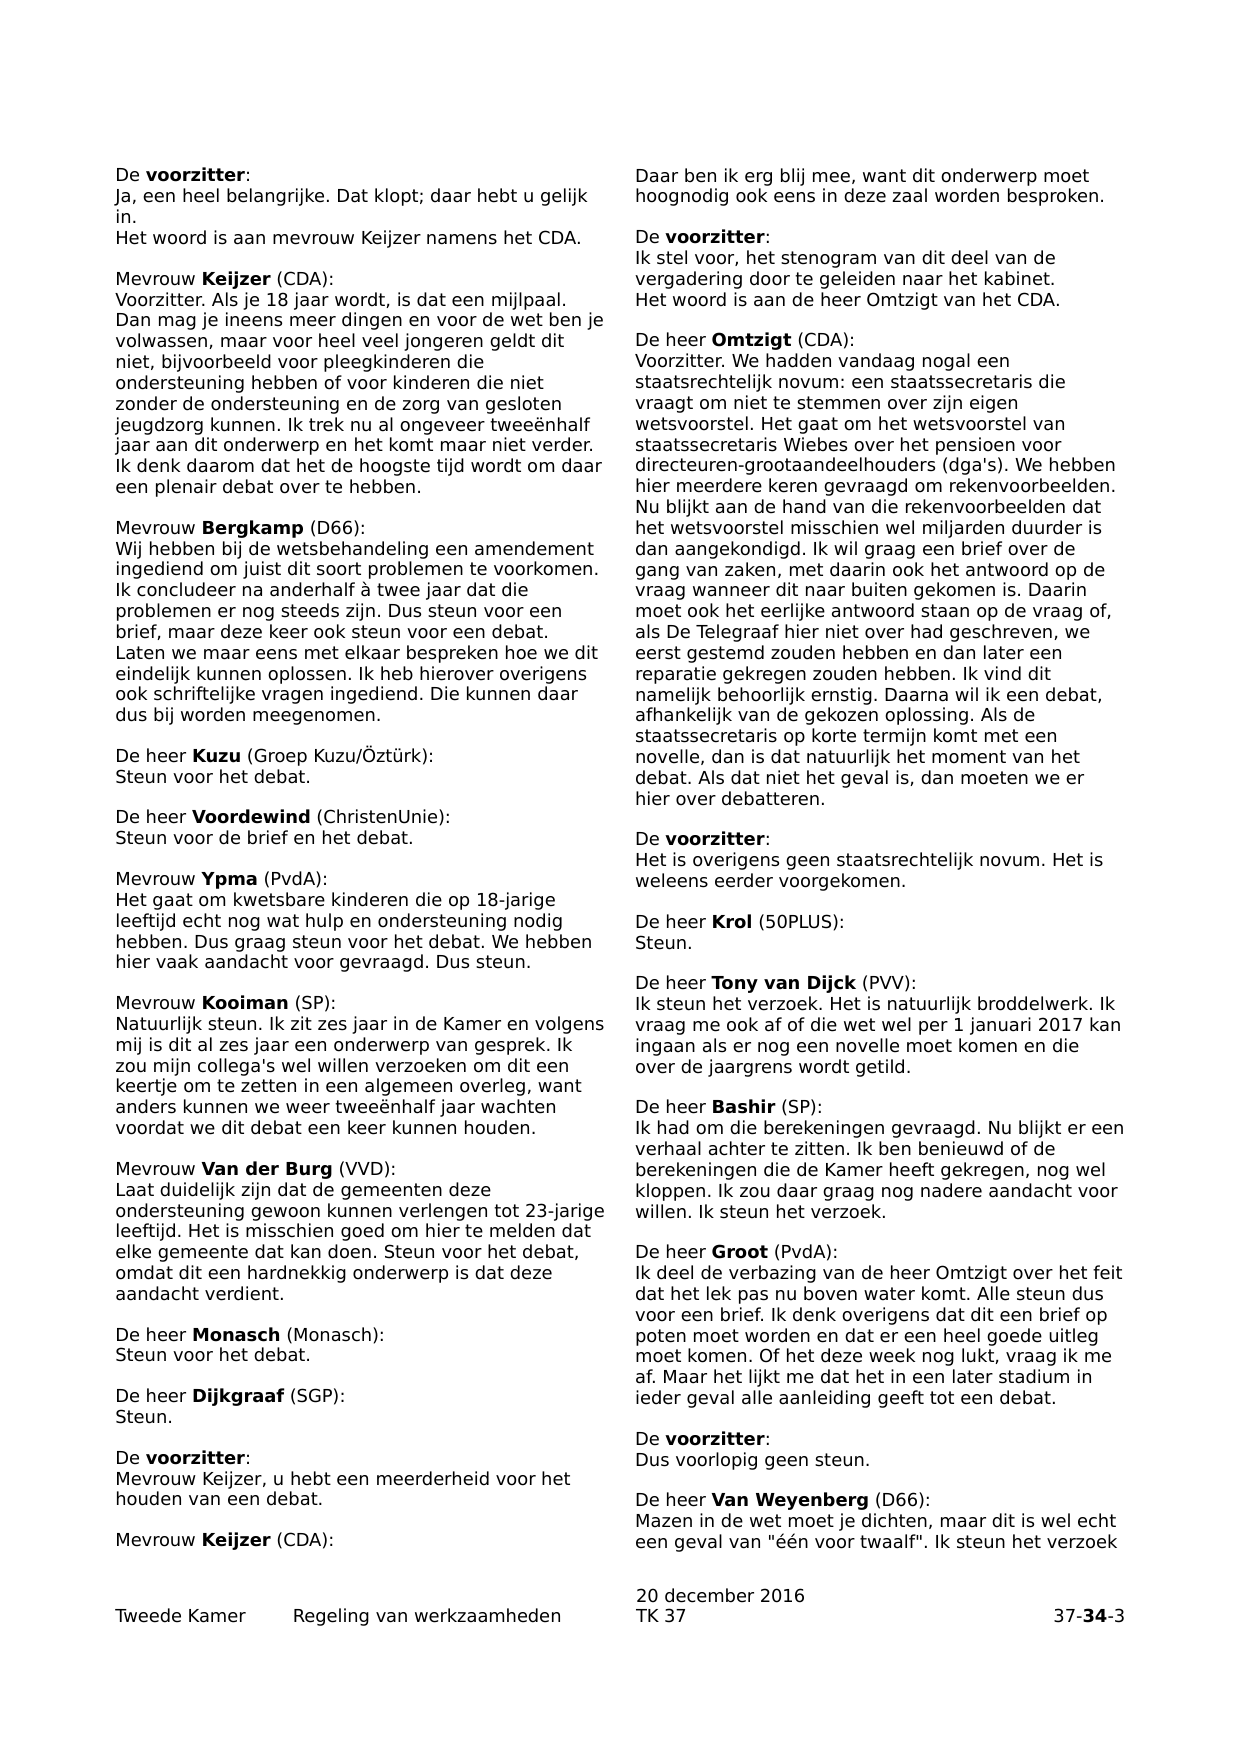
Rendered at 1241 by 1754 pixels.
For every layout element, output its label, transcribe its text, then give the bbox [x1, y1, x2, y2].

text Steun. [115, 1407, 605, 1428]
text De heer Kuzu (Groep Kuzu/Öztürk): [115, 746, 605, 767]
text Ik had om die berekeningen gevraagd. Nu blijkt er een verhaal achter te zitten. Ik ben benieuwd of de berekeningen die de Kamer heeft gekregen, nog wel kloppen. Ik zou daar graag nog nadere aandacht voor willen. Ik steun het verzoek. [635, 1118, 1125, 1222]
text De heer Bashir (SP): [635, 1097, 1125, 1118]
text De voorzitter: [635, 227, 1125, 248]
text Laat duidelijk zijn dat de gemeenten deze ondersteuning gewoon kunnen verlengen tot 23-jarige leeftijd. Het is misschien goed om hier te melden dat elke gemeente dat kan doen. Steun voor het debat, omdat dit een hardnekkig onderwerp is dat deze aandacht verdient. [115, 1179, 605, 1304]
text Ik stel voor, het stenogram van dit deel van de vergadering door te geleiden naar het kabinet. [635, 248, 1125, 289]
text Ik steun het verzoek. Het is natuurlijk broddelwerk. Ik vraag me ook af of die wet wel per 1 januari 2017 kan ingaan als er nog een novelle moet komen en die over de jaargrens wordt getild. [635, 994, 1125, 1077]
text De heer Dijkgraaf (SGP): [115, 1386, 605, 1407]
text Steun voor de brief en het debat. [115, 828, 605, 849]
text Steun voor het debat. [115, 1345, 605, 1366]
text Mevrouw Keijzer (CDA): [115, 268, 605, 289]
text Steun voor het debat. [115, 767, 605, 787]
text Voorzitter. Als je 18 jaar wordt, is dat een mijlpaal. Dan mag je ineens meer dingen en voor de wet ben je volwassen, maar voor heel veel jongeren geldt dit niet, bijvoorbeeld voor pleegkinderen die ondersteuning hebben of voor kinderen die niet zonder de ondersteuning en de zorg van gesloten jeugdzorg kunnen. Ik trek nu al ongeveer tweeënhalf jaar aan dit onderwerp en het komt maar niet verder. Ik denk daarom dat het de hoogste tijd wordt om daar een plenair debat over te hebben. [115, 289, 605, 498]
text De heer Tony van Dijck (PVV): [635, 973, 1125, 994]
text Het is overigens geen staatsrechtelijk novum. Het is weleens eerder voorgekomen. [635, 850, 1125, 892]
text De heer Krol (50PLUS): [635, 912, 1125, 932]
text Mevrouw Keijzer (CDA): [115, 1530, 605, 1551]
text Mevrouw Van der Burg (VVD): [115, 1159, 605, 1179]
text De voorzitter: [635, 1429, 1125, 1449]
text De heer Van Weyenberg (D66): [635, 1490, 1125, 1511]
text De voorzitter: [115, 165, 605, 186]
text De voorzitter: [635, 829, 1125, 850]
text De heer Groot (PvdA): [635, 1242, 1125, 1263]
text De voorzitter: [115, 1448, 605, 1468]
text Mevrouw Kooiman (SP): [115, 993, 605, 1014]
text Mevrouw Keijzer, u hebt een meerderheid voor het houden van een debat. [115, 1468, 605, 1510]
text De heer Omtzigt (CDA): [635, 330, 1125, 351]
text Het woord is aan de heer Omtzigt van het CDA. [635, 289, 1125, 310]
text Het gaat om kwetsbare kinderen die op 18-jarige leeftijd echt nog wat hulp en ondersteuning nodig hebben. Dus graag steun voor het debat. We hebben hier vaak aandacht voor gevraagd. Dus steun. [115, 890, 605, 973]
text Voorzitter. We hadden vandaag nogal een staatsrechtelijk novum: een staatssecretaris die vraagt om niet te stemmen over zijn eigen wetsvoorstel. Het gaat om het wetsvoorstel van staatssecretaris Wiebes over het pensioen voor directeuren-grootaandeelhouders (dga's). We hebben hier meerdere keren gevraagd om rekenvoorbeelden. Nu blijkt aan de hand van die rekenvoorbeelden dat het wetsvoorstel misschien wel miljarden duurder is dan aangekondigd. Ik wil graag een brief over de gang van zaken, met daarin ook het antwoord op de vraag wanneer dit naar buiten gekomen is. Daarin moet ook het eerlijke antwoord staan op de vraag of, als De Telegraaf hier niet over had geschreven, we eerst gestemd zouden hebben en dan later een reparatie gekregen zouden hebben. Ik vind dit namelijk behoorlijk ernstig. Daarna wil ik een debat, afhankelijk van de gekozen oplossing. Als de staatssecretaris op korte termijn komt met een novelle, dan is dat natuurlijk het moment van het debat. Als dat niet het geval is, dan moeten we er hier over debatteren. [635, 351, 1125, 809]
text Mevrouw Bergkamp (D66): [115, 518, 605, 538]
text Ja, een heel belangrijke. Dat klopt; daar hebt u gelijk in. [115, 186, 605, 228]
text Het woord is aan mevrouw Keijzer namens het CDA. [115, 228, 605, 248]
text Natuurlijk steun. Ik zit zes jaar in de Kamer en volgens mij is dit al zes jaar een onderwerp van gesprek. Ik zou mijn collega's wel willen verzoeken om dit een keertje om te zetten in een algemeen overleg, want anders kunnen we weer tweeënhalf jaar wachten voordat we dit debat een keer kunnen houden. [115, 1014, 605, 1139]
text Ik deel de verbazing van de heer Omtzigt over het feit dat het lek pas nu boven water komt. Alle steun dus voor een brief. Ik denk overigens dat dit een brief op poten moet worden en dat er een heel goede uitleg moet komen. Of het deze week nog lukt, vraag ik me af. Maar het lijkt me dat het in een later stadium in ieder geval alle aanleiding geeft tot een debat. [635, 1263, 1125, 1409]
text Daar ben ik erg blij mee, want dit onderwerp moet hoognodig ook eens in deze zaal worden besproken. [635, 165, 1125, 207]
text Steun. [635, 932, 1125, 953]
text De heer Voordewind (ChristenUnie): [115, 807, 605, 828]
text Mazen in de wet moet je dichten, maar dit is wel echt een geval van "één voor twaalf". Ik steun het verzoek [635, 1511, 1125, 1553]
text Wij hebben bij de wetsbehandeling een amendement ingediend om juist dit soort problemen te voorkomen. Ik concludeer na anderhalf à twee jaar dat die problemen er nog steeds zijn. Dus steun voor een brief, maar deze keer ook steun voor een debat. Laten we maar eens met elkaar bespreken hoe we dit eindelijk kunnen oplossen. Ik heb hierover overigens ook schriftelijke vragen ingediend. Die kunnen daar dus bij worden meegenomen. [115, 538, 605, 726]
text De heer Monasch (Monasch): [115, 1324, 605, 1345]
text Dus voorlopig geen steun. [635, 1449, 1125, 1470]
text Mevrouw Ypma (PvdA): [115, 869, 605, 890]
